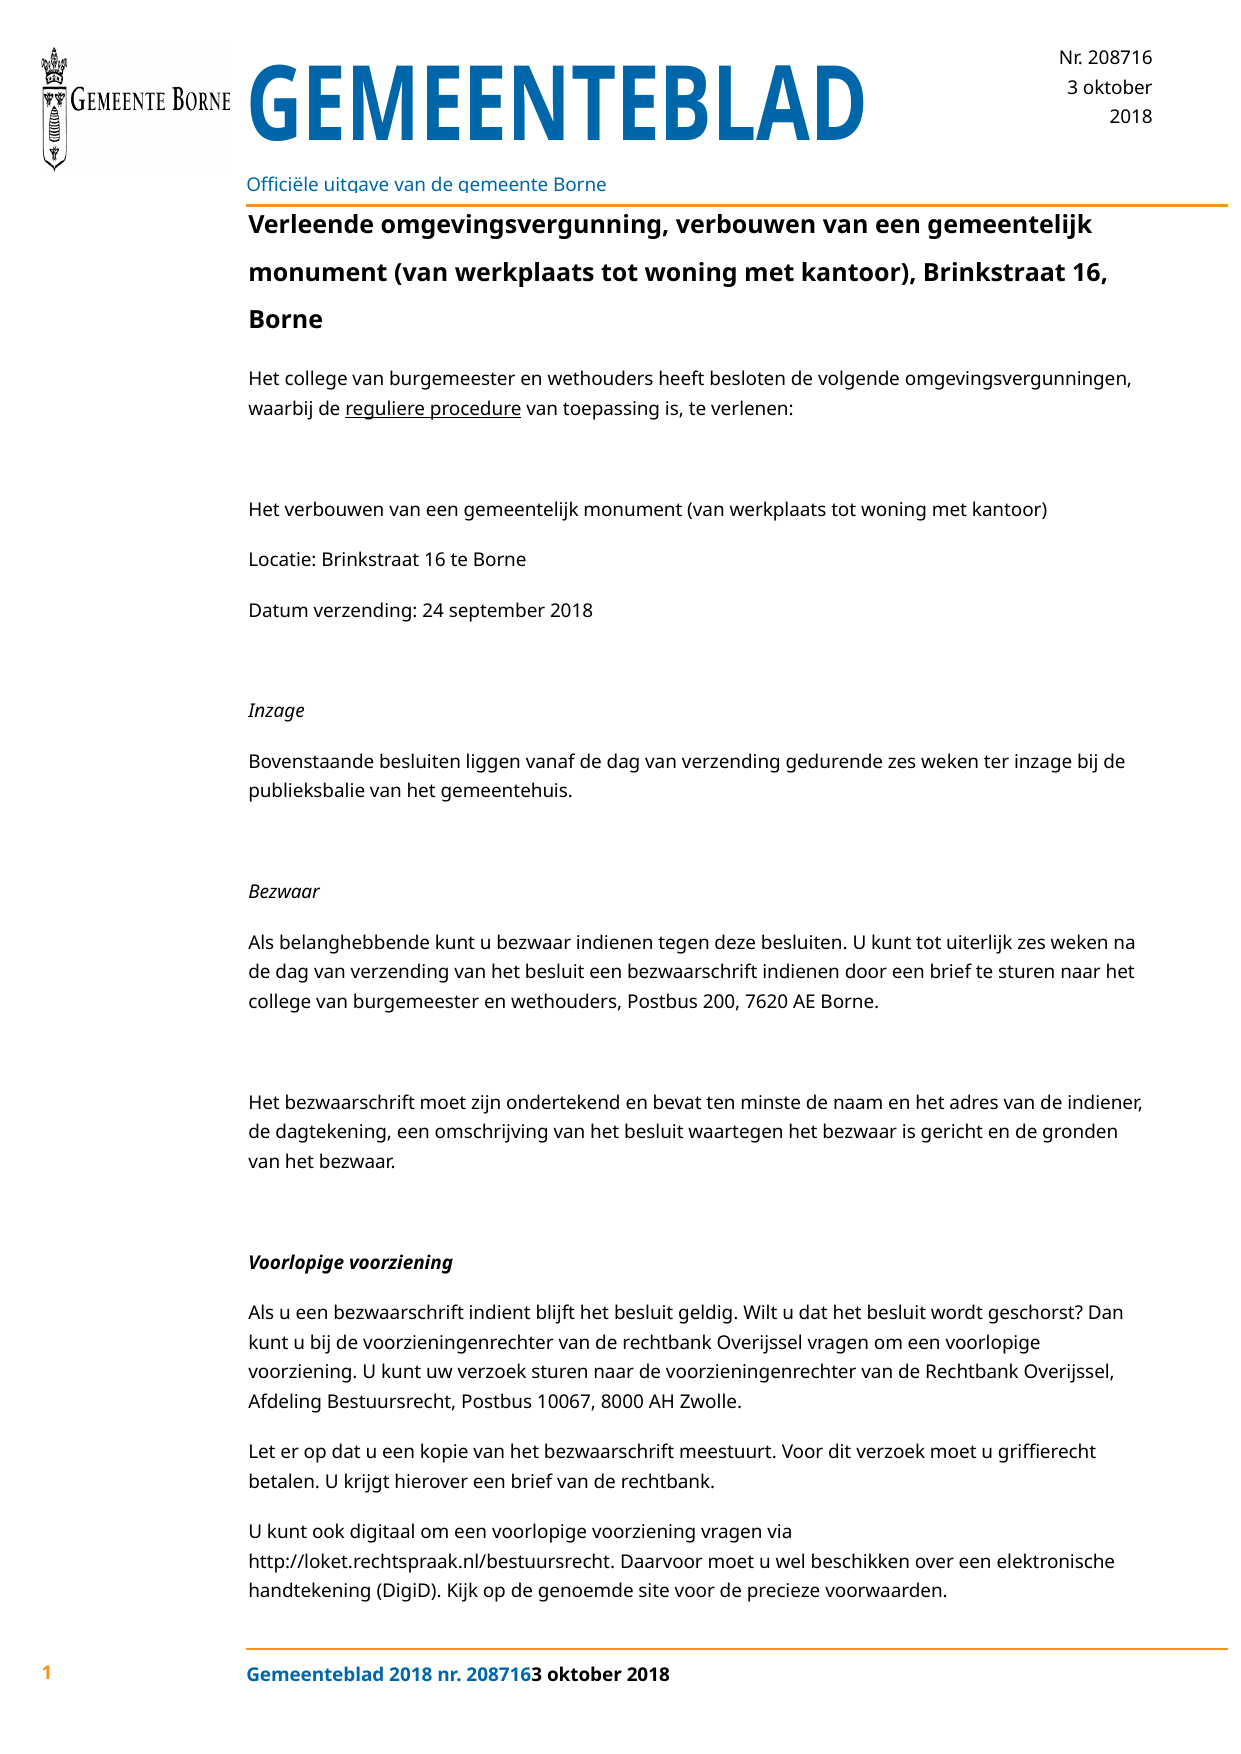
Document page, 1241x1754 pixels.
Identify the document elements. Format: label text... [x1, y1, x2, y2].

picture [41, 47, 231, 172]
text Verleende omgevingsvergunning, verbouwen van een gemeentelijk monument (van werkplaats tot woning met kantoor), Brinkstraat 16, Borne [248, 207, 1152, 336]
text Inzage [248, 698, 1152, 723]
text Als belanghebbende kunt u bezwaar indienen tegen deze besluiten. U kunt tot uiterlijk zes weken na de dag van verzending van het besluit een bezwaarschrift indienen door een brief te sturen naar het college van burgemeester en wethouders, Postbus 200, 7620 AE Borne. [248, 929, 1152, 1014]
text Het college van burgemeester en wethouders heeft besloten de volgende omgevingsvergunningen, waarbij de reguliere procedure van toepassing is, te verlenen: [248, 366, 1152, 421]
text Datum verzending: 24 september 2018 [248, 597, 1152, 622]
text Let er op dat u een kopie van het bezwaarschrift meestuurt. Voor dit verzoek moet u griffierecht betalen. U krijgt hierover een brief van de rechtbank. [248, 1438, 1152, 1494]
text Bezwaar [248, 878, 1152, 904]
text Het verbouwen van een gemeentelijk monument (van werkplaats tot woning met kantoor) [248, 496, 1152, 522]
text Het bezwaarschrift moet zijn ondertekend en bevat ten minste de naam en het adres van de indiener, de dagtekening, een omschrijving van het besluit waartegen het bezwaar is gericht en de gronden van het bezwaar. [248, 1089, 1152, 1174]
text Bovenstaande besluiten liggen vanaf de dag van verzending gedurende zes weken ter inzage bij de publieksbalie van het gemeentehuis. [248, 748, 1152, 803]
text U kunt ook digitaal om een voorlopige voorziening vragen via http://loket.rechtspraak.nl/bestuursrecht. Daarvoor moet u wel beschikken over een elektronische handtekening (DigiD). Kijk op de genoemde site voor de precieze voorwaarden. [248, 1518, 1152, 1603]
text Locatie: Brinkstraat 16 te Borne [248, 546, 1152, 572]
text Als u een bezwaarschrift indient blijft het besluit geldig. Wilt u dat het besluit wordt geschorst? Dan kunt u bij de voorzieningenrechter van de rechtbank Overijssel vragen om een voorlopige voorziening. U kunt uw verzoek sturen naar de voorzieningenrechter van de Rechtbank Overijssel, Afdeling Bestuursrecht, Postbus 10067, 8000 AH Zwolle. [248, 1299, 1152, 1414]
text Voorlopige voorziening [248, 1249, 1152, 1274]
